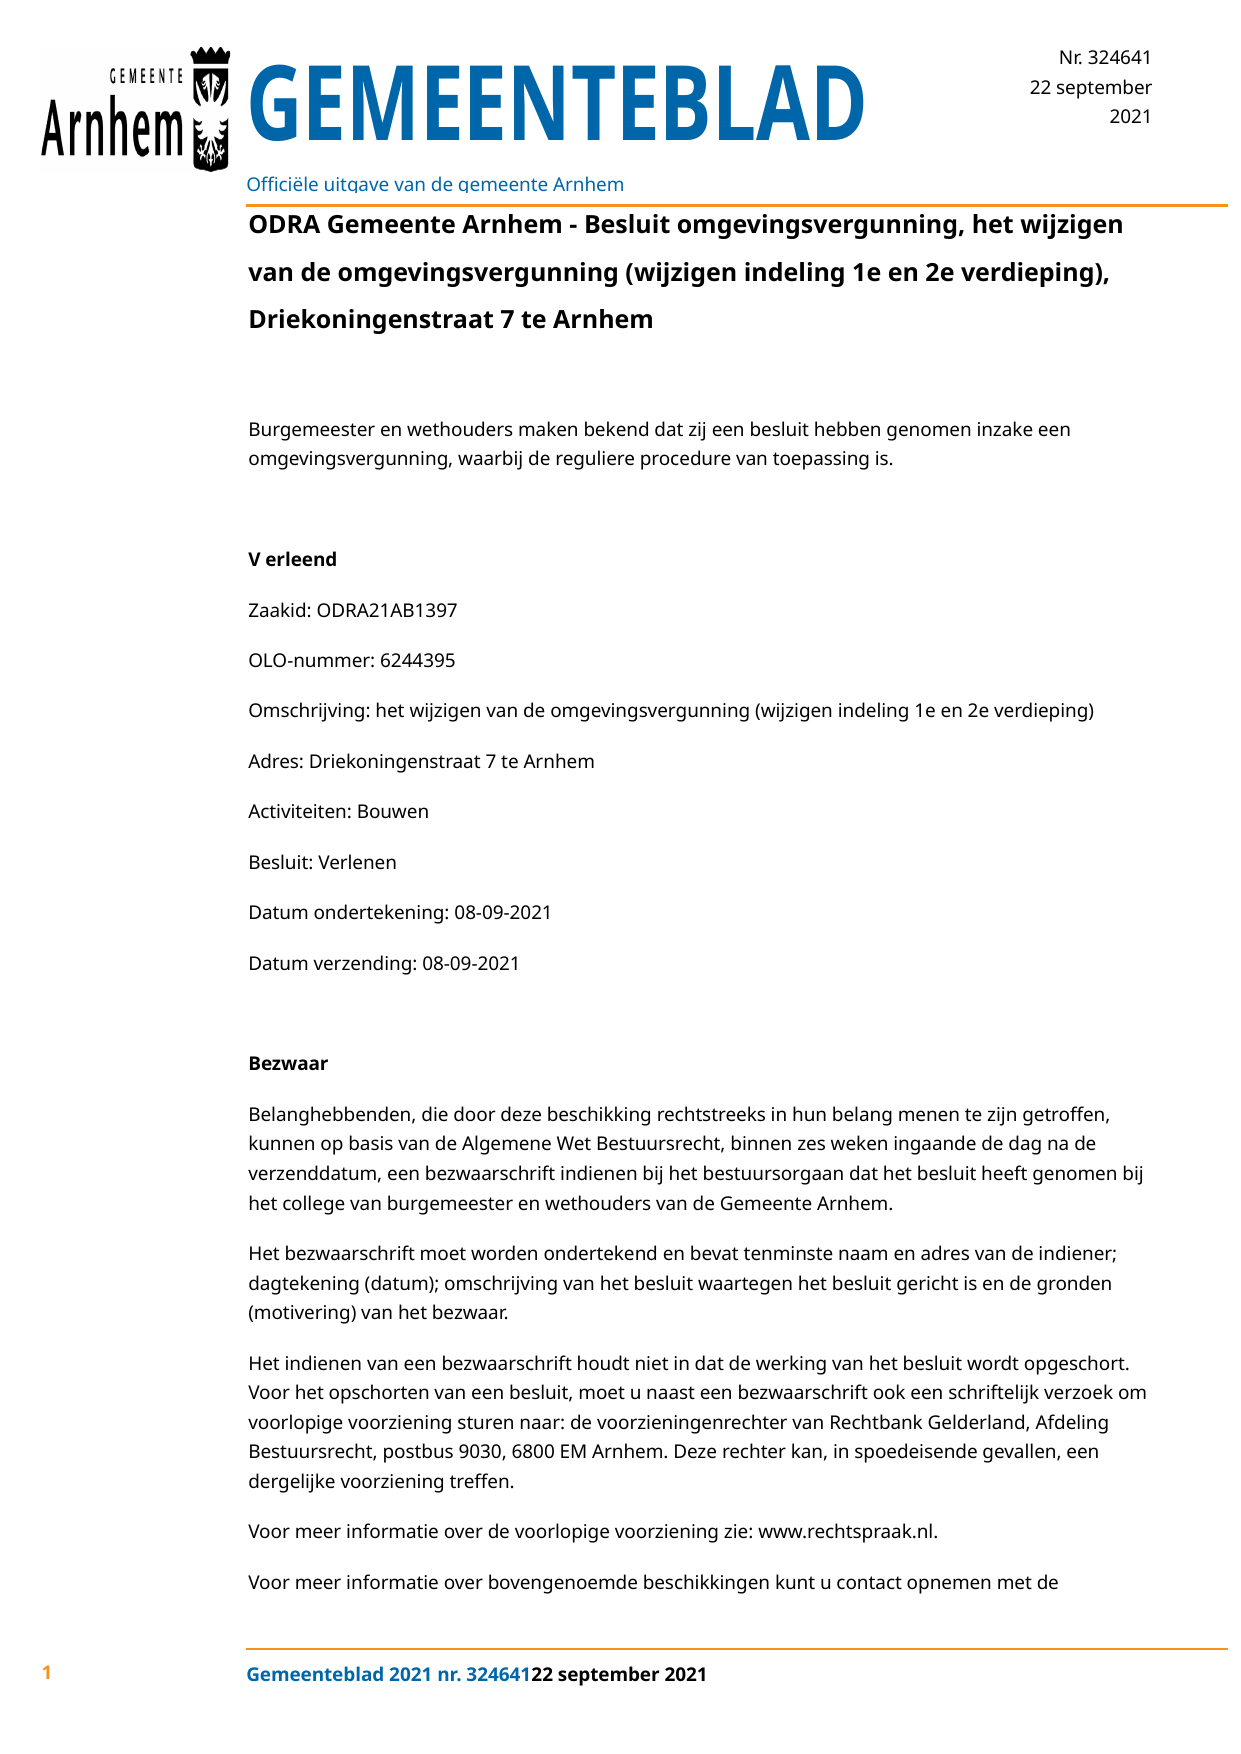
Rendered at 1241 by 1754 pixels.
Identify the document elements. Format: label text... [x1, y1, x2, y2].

text Bezwaar [248, 1051, 1152, 1076]
text Activiteiten: Bouwen [248, 798, 1152, 824]
picture [41, 47, 231, 172]
text OLO-nummer: 6244395 [248, 647, 1152, 673]
text Adres: Driekoningenstraat 7 te Arnhem [248, 748, 1152, 774]
text Voor meer informatie over bovengenoemde beschikkingen kunt u contact opnemen met de [248, 1569, 1152, 1594]
text Zaakid: ODRA21AB1397 [248, 597, 1152, 622]
text Burgemeester en wethouders maken bekend dat zij een besluit hebben genomen inzake een omgevingsvergunning, waarbij de reguliere procedure van toepassing is. [248, 416, 1152, 471]
text ODRA Gemeente Arnhem - Besluit omgevingsvergunning, het wijzigen van de omgevingsvergunning (wijzigen indeling 1e en 2e verdieping), Driekoningenstraat 7 te Arnhem [248, 207, 1152, 336]
text Voor meer informatie over de voorlopige voorziening zie: www.rechtspraak.nl. [248, 1518, 1152, 1544]
text Belanghebbenden, die door deze beschikking rechtstreeks in hun belang menen te zijn getroffen, kunnen op basis van de Algemene Wet Bestuursrecht, binnen zes weken ingaande de dag na de verzenddatum, een bezwaarschrift indienen bij het bestuursorgaan dat het besluit heeft genomen bij het college van burgemeester en wethouders van de Gemeente Arnhem. [248, 1101, 1152, 1215]
text Datum ondertekening: 08-09-2021 [248, 899, 1152, 925]
text Het indienen van een bezwaarschrift houdt niet in dat de werking van het besluit wordt opgeschort. Voor het opschorten van een besluit, moet u naast een bezwaarschrift ook een schriftelijk verzoek om voorlopige voorziening sturen naar: de voorzieningenrechter van Rechtbank Gelderland, Afdeling Bestuursrecht, postbus 9030, 6800 EM Arnhem. Deze rechter kan, in spoedeisende gevallen, een dergelijke voorziening treffen. [248, 1350, 1152, 1494]
text Besluit: Verlenen [248, 849, 1152, 874]
text Het bezwaarschrift moet worden ondertekend en bevat tenminste naam en adres van de indiener; dagtekening (datum); omschrijving van het besluit waartegen het besluit gericht is en de gronden (motivering) van het bezwaar. [248, 1240, 1152, 1325]
text V erleend [248, 546, 1152, 572]
text Omschrijving: het wijzigen van de omgevingsvergunning (wijzigen indeling 1e en 2e verdieping) [248, 698, 1152, 723]
text Datum verzending: 08-09-2021 [248, 950, 1152, 975]
